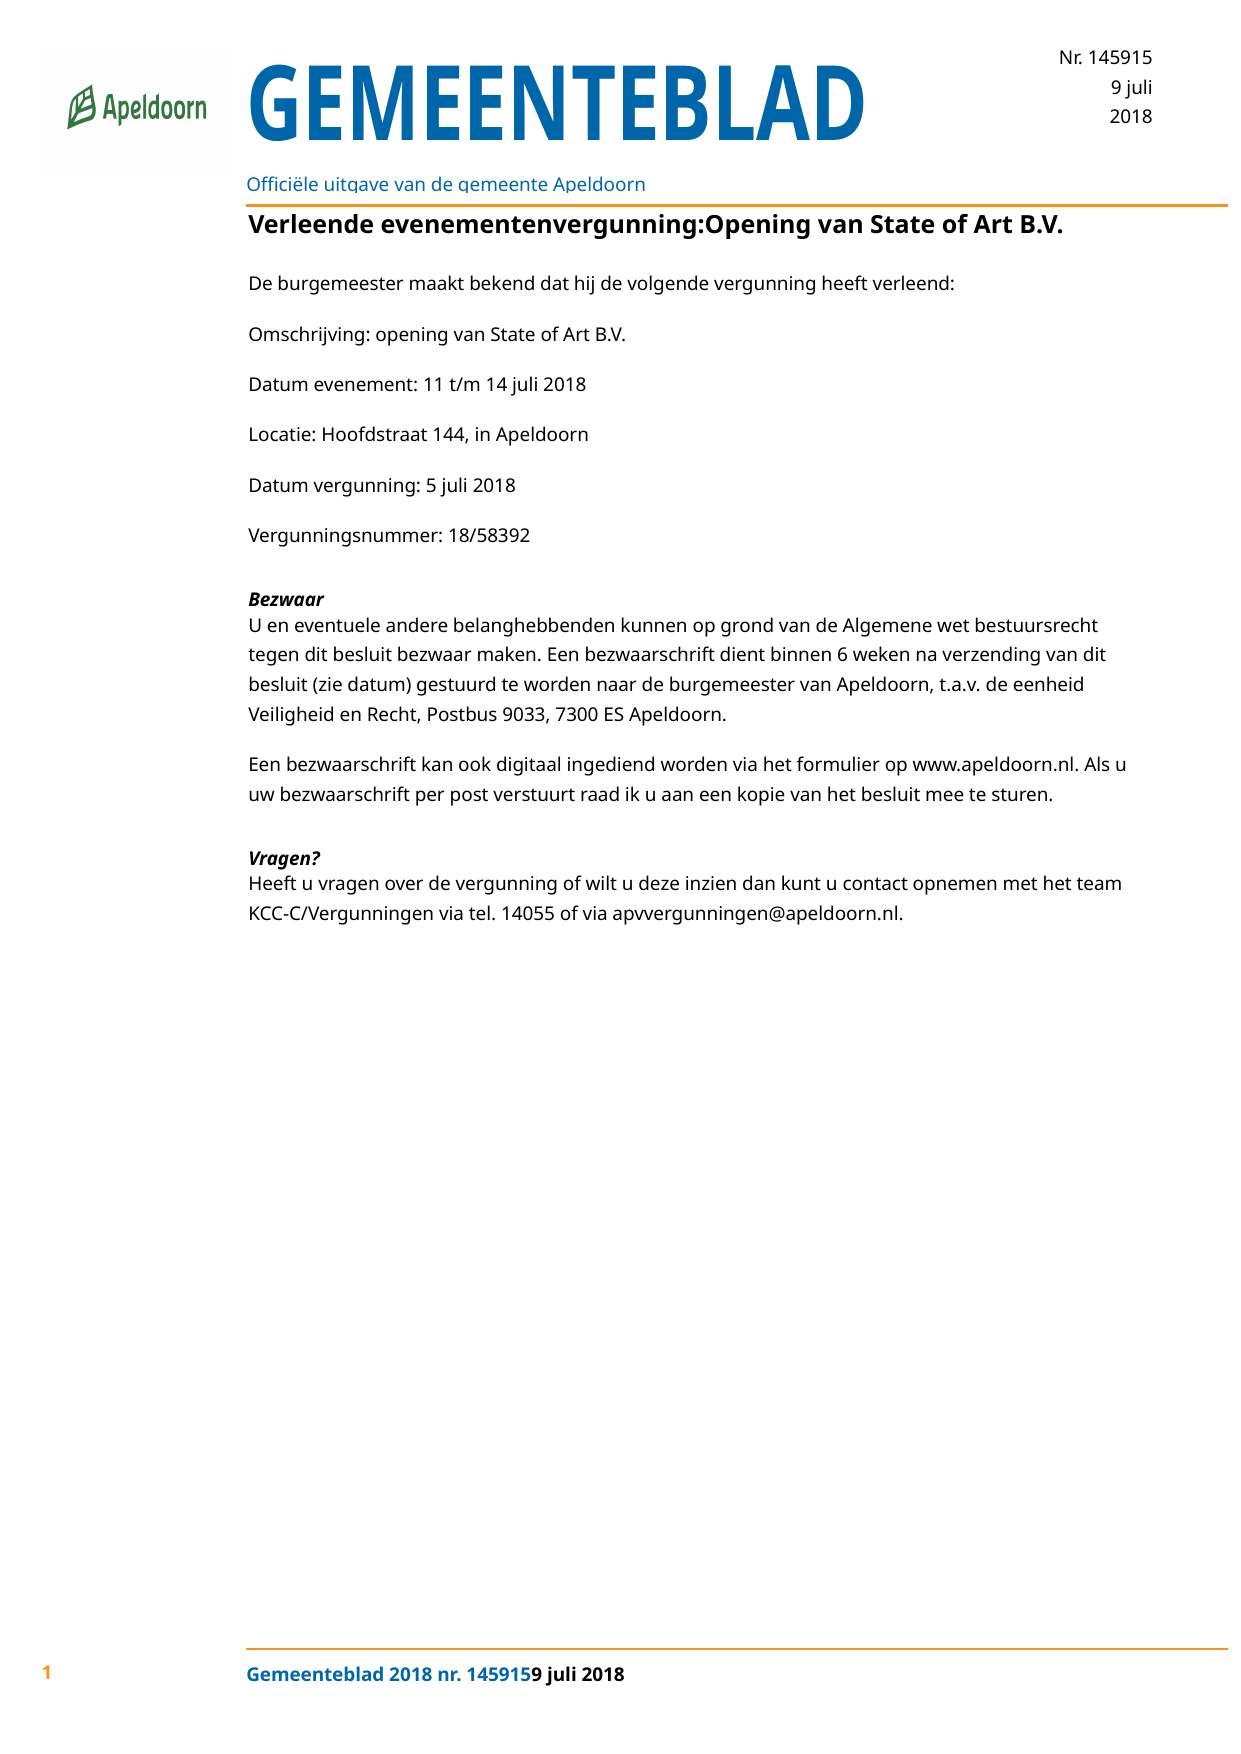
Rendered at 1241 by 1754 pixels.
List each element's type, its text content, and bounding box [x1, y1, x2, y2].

text Vergunningsnummer: 18/58392 [248, 522, 1152, 548]
text Een bezwaarschrift kan ook digitaal ingediend worden via het formulier op www.apeldoorn.nl. Als u uw bezwaarschrift per post verstuurt raad ik u aan een kopie van het besluit mee te sturen. [248, 751, 1152, 807]
text Datum vergunning: 5 juli 2018 [248, 472, 1152, 498]
text Verleende evenementenvergunning:Opening van State of Art B.V. [248, 207, 1152, 241]
text Heeft u vragen over de vergunning of wilt u deze inzien dan kunt u contact opnemen met het team KCC-C/Vergunningen via tel. 14055 of via apvvergunningen@apeldoorn.nl. [248, 871, 1152, 926]
text Omschrijving: opening van State of Art B.V. [248, 321, 1152, 346]
text Locatie: Hoofdstraat 144, in Apeldoorn [248, 422, 1152, 447]
text Vragen? [248, 845, 1152, 871]
text U en eventuele andere belanghebbenden kunnen op grond van de Algemene wet bestuursrecht tegen dit besluit bezwaar maken. Een bezwaarschrift dient binnen 6 weken na verzending van dit besluit (zie datum) gestuurd te worden naar de burgemeester van Apeldoorn, t.a.v. de eenheid Veiligheid en Recht, Postbus 9033, 7300 ES Apeldoorn. [248, 612, 1152, 727]
text De burgemeester maakt bekend dat hij de volgende vergunning heeft verleend: [248, 270, 1152, 296]
picture [41, 47, 231, 172]
text Datum evenement: 11 t/m 14 juli 2018 [248, 371, 1152, 397]
text Bezwaar [248, 586, 1152, 612]
